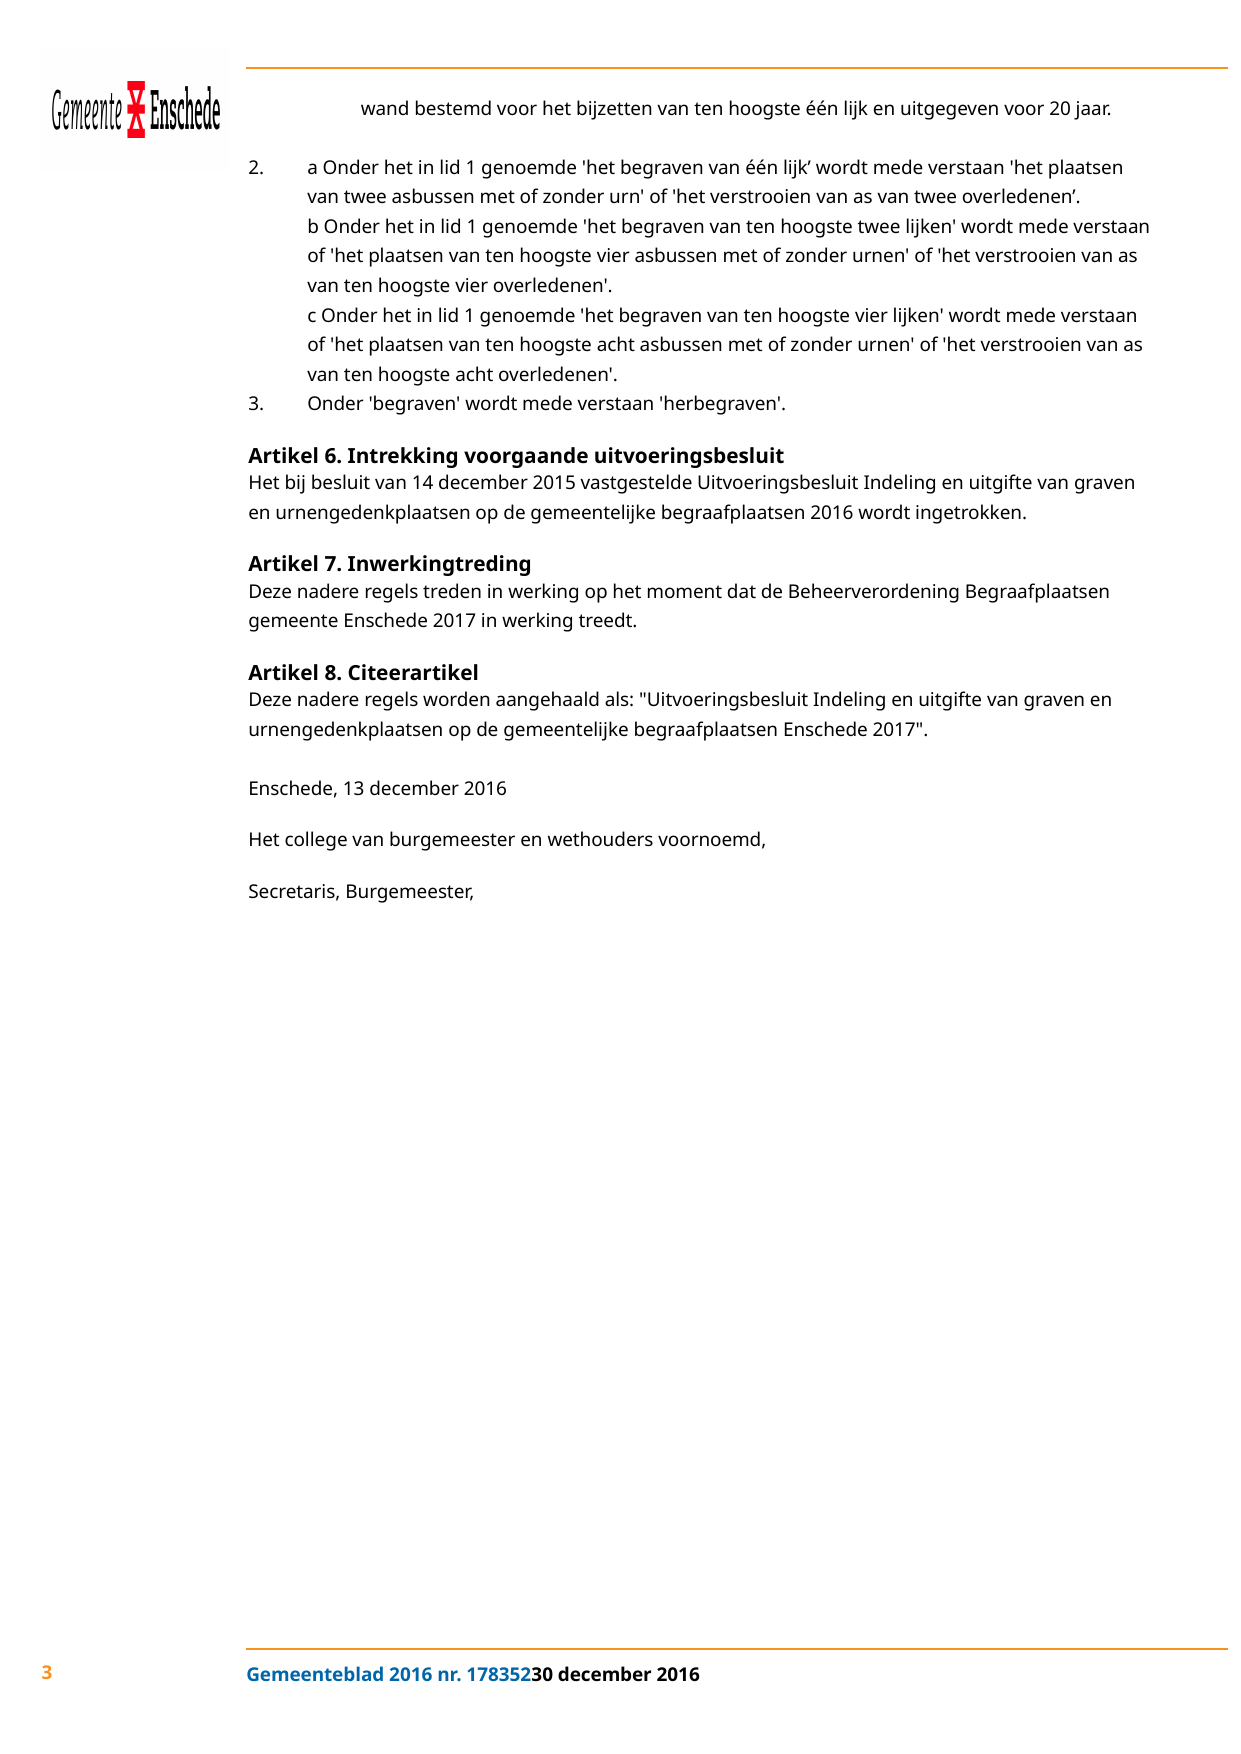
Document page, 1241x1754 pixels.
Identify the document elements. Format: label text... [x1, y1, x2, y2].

list Onder 'begraven' wordt mede verstaan 'herbegraven'. [248, 391, 1152, 416]
list wand bestemd voor het bijzetten van ten hoogste één lijk en uitgegeven voor 20 jaar. [323, 95, 1152, 121]
picture [41, 47, 231, 172]
text Secretaris, Burgemeester, [248, 878, 1152, 904]
text Deze nadere regels worden aangehaald als: "Uitvoeringsbesluit Indeling en uitgifte van graven en urnengedenkplaatsen op de gemeentelijke begraafplaatsen Enschede 2017". [248, 686, 1152, 742]
text Het college van burgemeester en wethouders voornoemd, [248, 827, 1152, 852]
text Artikel 7. Inwerkingtreding [248, 549, 1152, 578]
text Artikel 6. Intrekking voorgaande uitvoeringsbesluit [248, 441, 1152, 469]
text Enschede, 13 december 2016 [248, 775, 1152, 801]
text Deze nadere regels treden in werking op het moment dat de Beheerverordening Begraafplaatsen gemeente Enschede 2017 in werking treedt. [248, 578, 1152, 633]
list b Onder het in lid 1 genoemde 'het begraven van ten hoogste twee lijken' wordt mede verstaan of 'het plaatsen van ten hoogste vier asbussen met of zonder urnen' of 'het verstrooien van as van ten hoogste vier overledenen'. [248, 213, 1152, 298]
list c Onder het in lid 1 genoemde 'het begraven van ten hoogste vier lijken' wordt mede verstaan of 'het plaatsen van ten hoogste acht asbussen met of zonder urnen' of 'het verstrooien van as van ten hoogste acht overledenen'. [248, 302, 1152, 387]
text Artikel 8. Citeerartikel [248, 658, 1152, 686]
text Het bij besluit van 14 december 2015 vastgestelde Uitvoeringsbesluit Indeling en uitgifte van graven en urnengedenkplaatsen op de gemeentelijke begraafplaatsen 2016 wordt ingetrokken. [248, 469, 1152, 525]
list a Onder het in lid 1 genoemde 'het begraven van één lijk’ wordt mede verstaan 'het plaatsen van twee asbussen met of zonder urn' of 'het verstrooien van as van twee overledenen’. [248, 154, 1152, 209]
